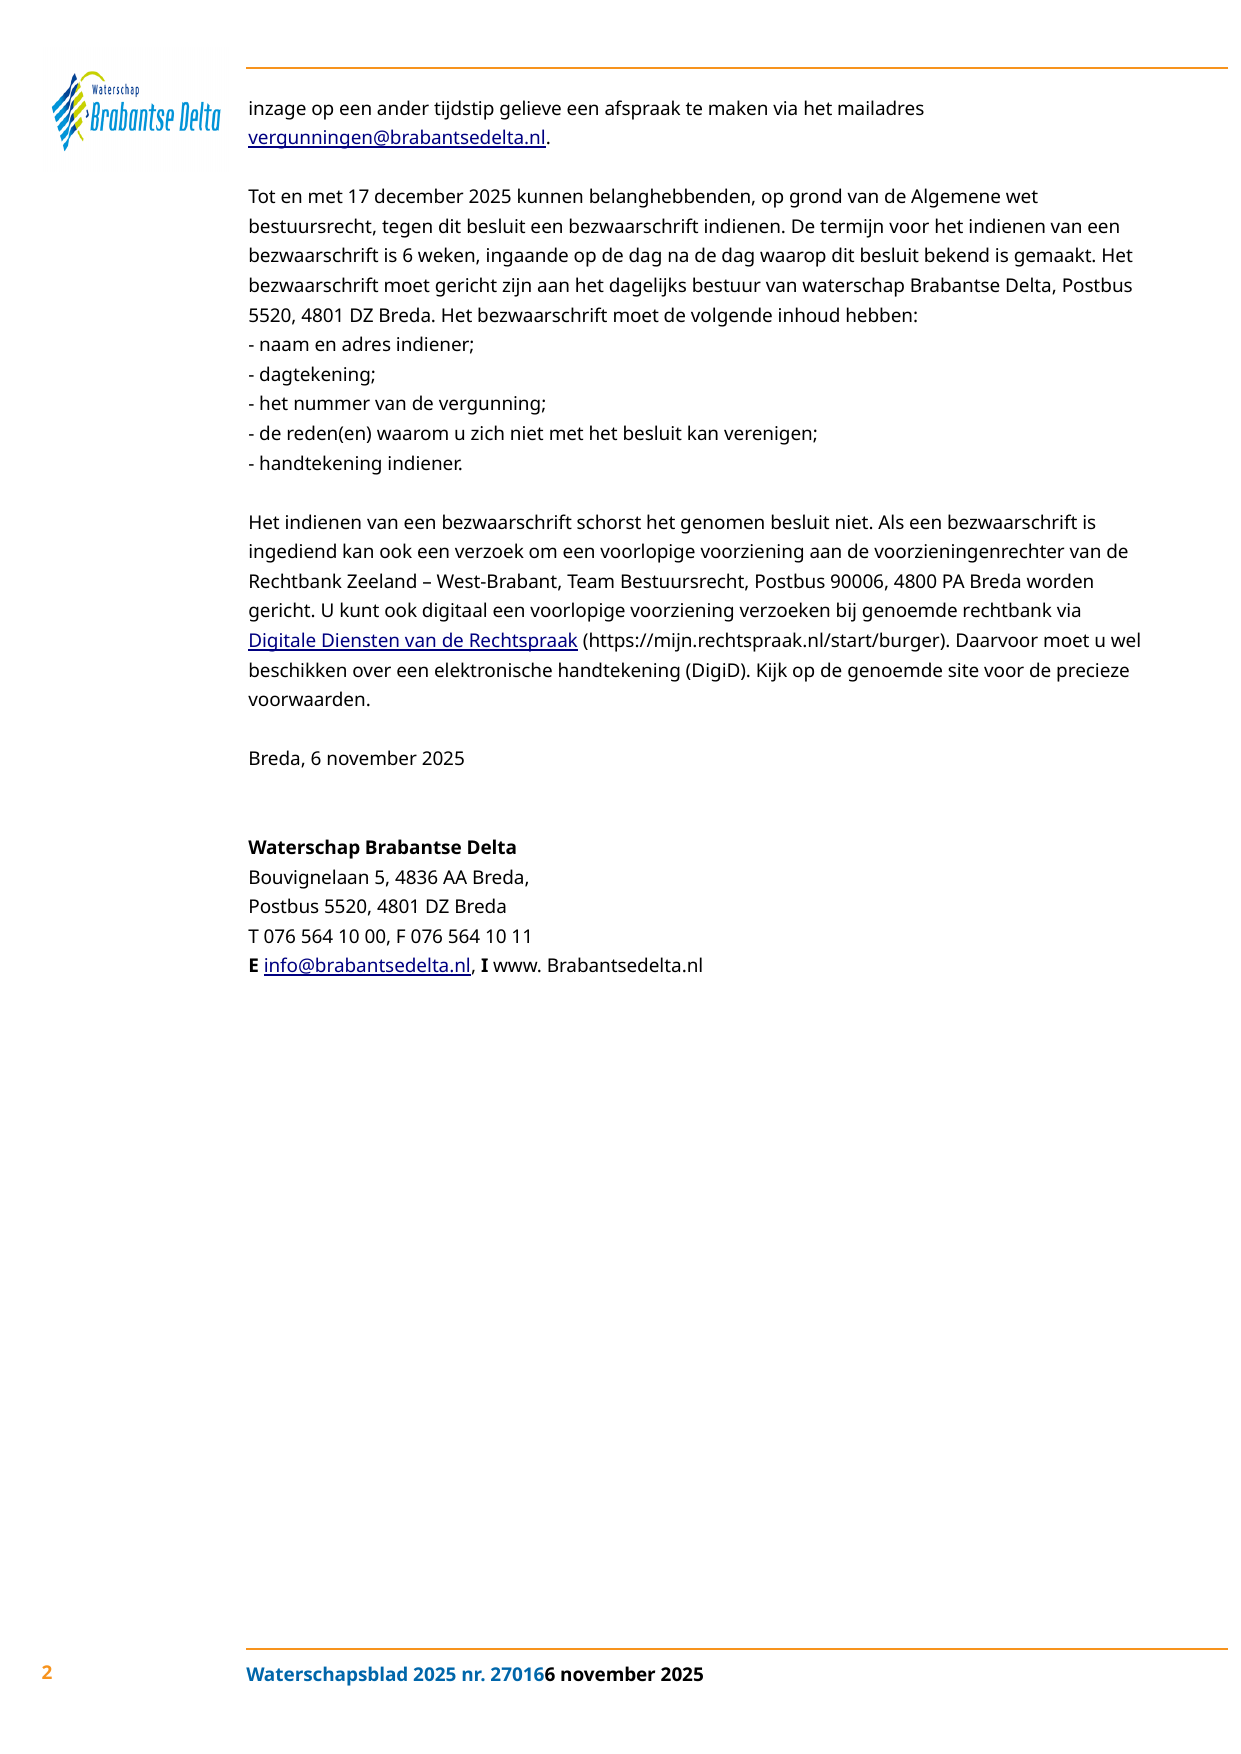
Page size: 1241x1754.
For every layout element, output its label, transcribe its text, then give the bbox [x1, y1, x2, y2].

text Postbus 5520, 4801 DZ Breda [248, 893, 1152, 919]
text Breda, 6 november 2025 [248, 746, 1152, 771]
text Bouvignelaan 5, 4836 AA Breda, [248, 864, 1152, 890]
picture [41, 47, 231, 172]
text T 076 564 10 00, F 076 564 10 11 [248, 923, 1152, 949]
text Het indienen van een bezwaarschrift schorst het genomen besluit niet. Als een bezwaarschrift is ingediend kan ook een verzoek om een voorlopige voorziening aan de voorzieningenrechter van de Rechtbank Zeeland – West-Brabant, Team Bestuursrecht, Postbus 90006, 4800 PA Breda worden gericht. U kunt ook digitaal een voorlopige voorziening verzoeken bij genoemde rechtbank via Digitale Diensten van de Rechtspraak (https://mijn.rechtspraak.nl/start/burger). Daarvoor moet u wel beschikken over een elektronische handtekening (DigiD). Kijk op de genoemde site voor de precieze voorwaarden. [248, 509, 1152, 712]
text - handtekening indiener. [248, 450, 1152, 476]
text Tot en met 17 december 2025 kunnen belanghebbenden, op grond van de Algemene wet bestuursrecht, tegen dit besluit een bezwaarschrift indienen. De termijn voor het indienen van een bezwaarschrift is 6 weken, ingaande op de dag na de dag waarop dit besluit bekend is gemaakt. Het bezwaarschrift moet gericht zijn aan het dagelijks bestuur van waterschap Brabantse Delta, Postbus 5520, 4801 DZ Breda. Het bezwaarschrift moet de volgende inhoud hebben: [248, 183, 1152, 328]
text E info@brabantsedelta.nl, I www. Brabantsedelta.nl [248, 953, 1152, 978]
text Waterschap Brabantse Delta [248, 834, 1152, 860]
text - het nummer van de vergunning; [248, 391, 1152, 416]
text inzage op een ander tijdstip gelieve een afspraak te maken via het mailadres vergunningen@brabantsedelta.nl. [248, 95, 1152, 150]
text - dagtekening; [248, 361, 1152, 387]
text - naam en adres indiener; [248, 331, 1152, 357]
text - de reden(en) waarom u zich niet met het besluit kan verenigen; [248, 420, 1152, 446]
